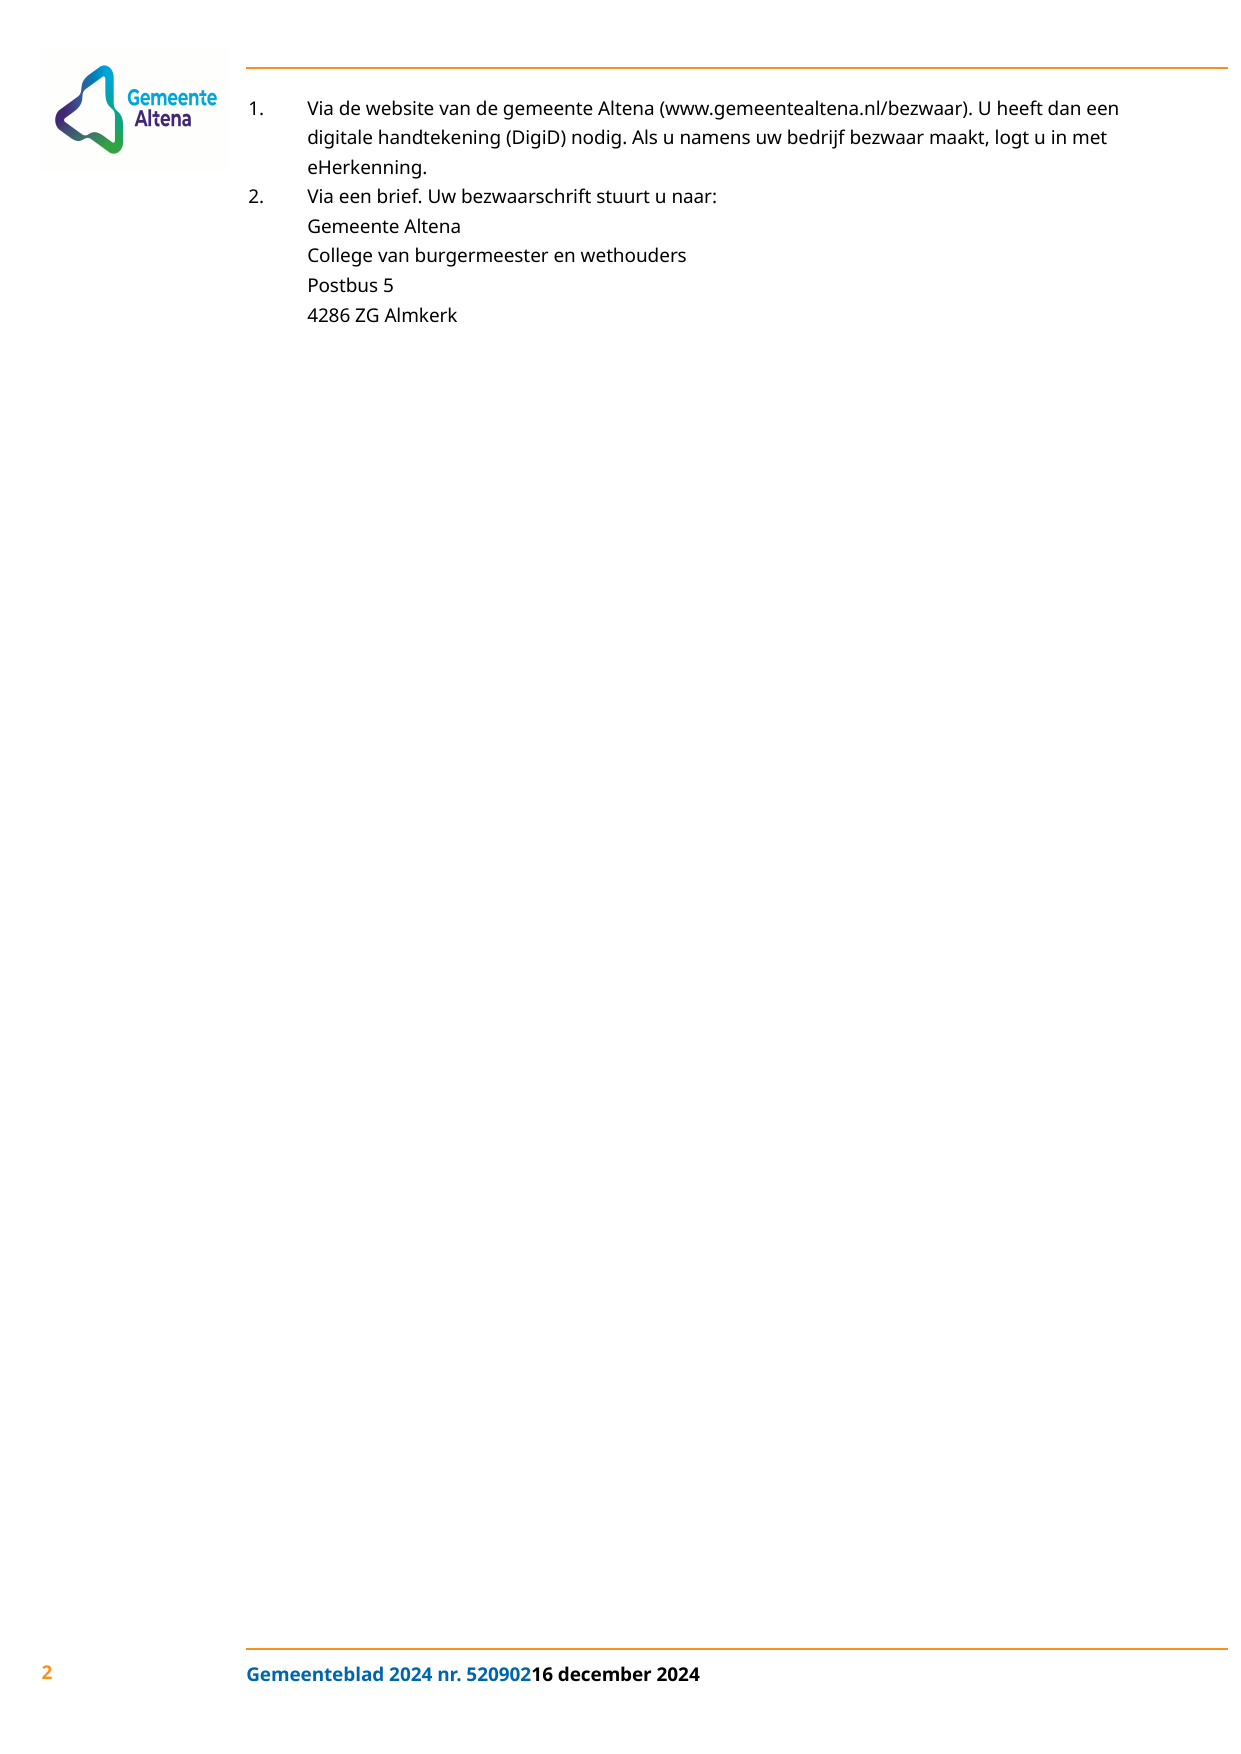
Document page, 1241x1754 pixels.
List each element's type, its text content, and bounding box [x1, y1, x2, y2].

list 4286 ZG Almkerk [248, 302, 1152, 328]
picture [41, 47, 231, 172]
list Via de website van de gemeente Altena (www.gemeentealtena.nl/bezwaar). U heeft dan een digitale handtekening (DigiD) nodig. Als u namens uw bedrijf bezwaar maakt, logt u in met eHerkenning. [248, 95, 1152, 180]
list College van burgermeester en wethouders [248, 243, 1152, 268]
list Gemeente Altena [248, 213, 1152, 239]
list Postbus 5 [248, 272, 1152, 298]
list Via een brief. Uw bezwaarschrift stuurt u naar: [248, 183, 1152, 209]
